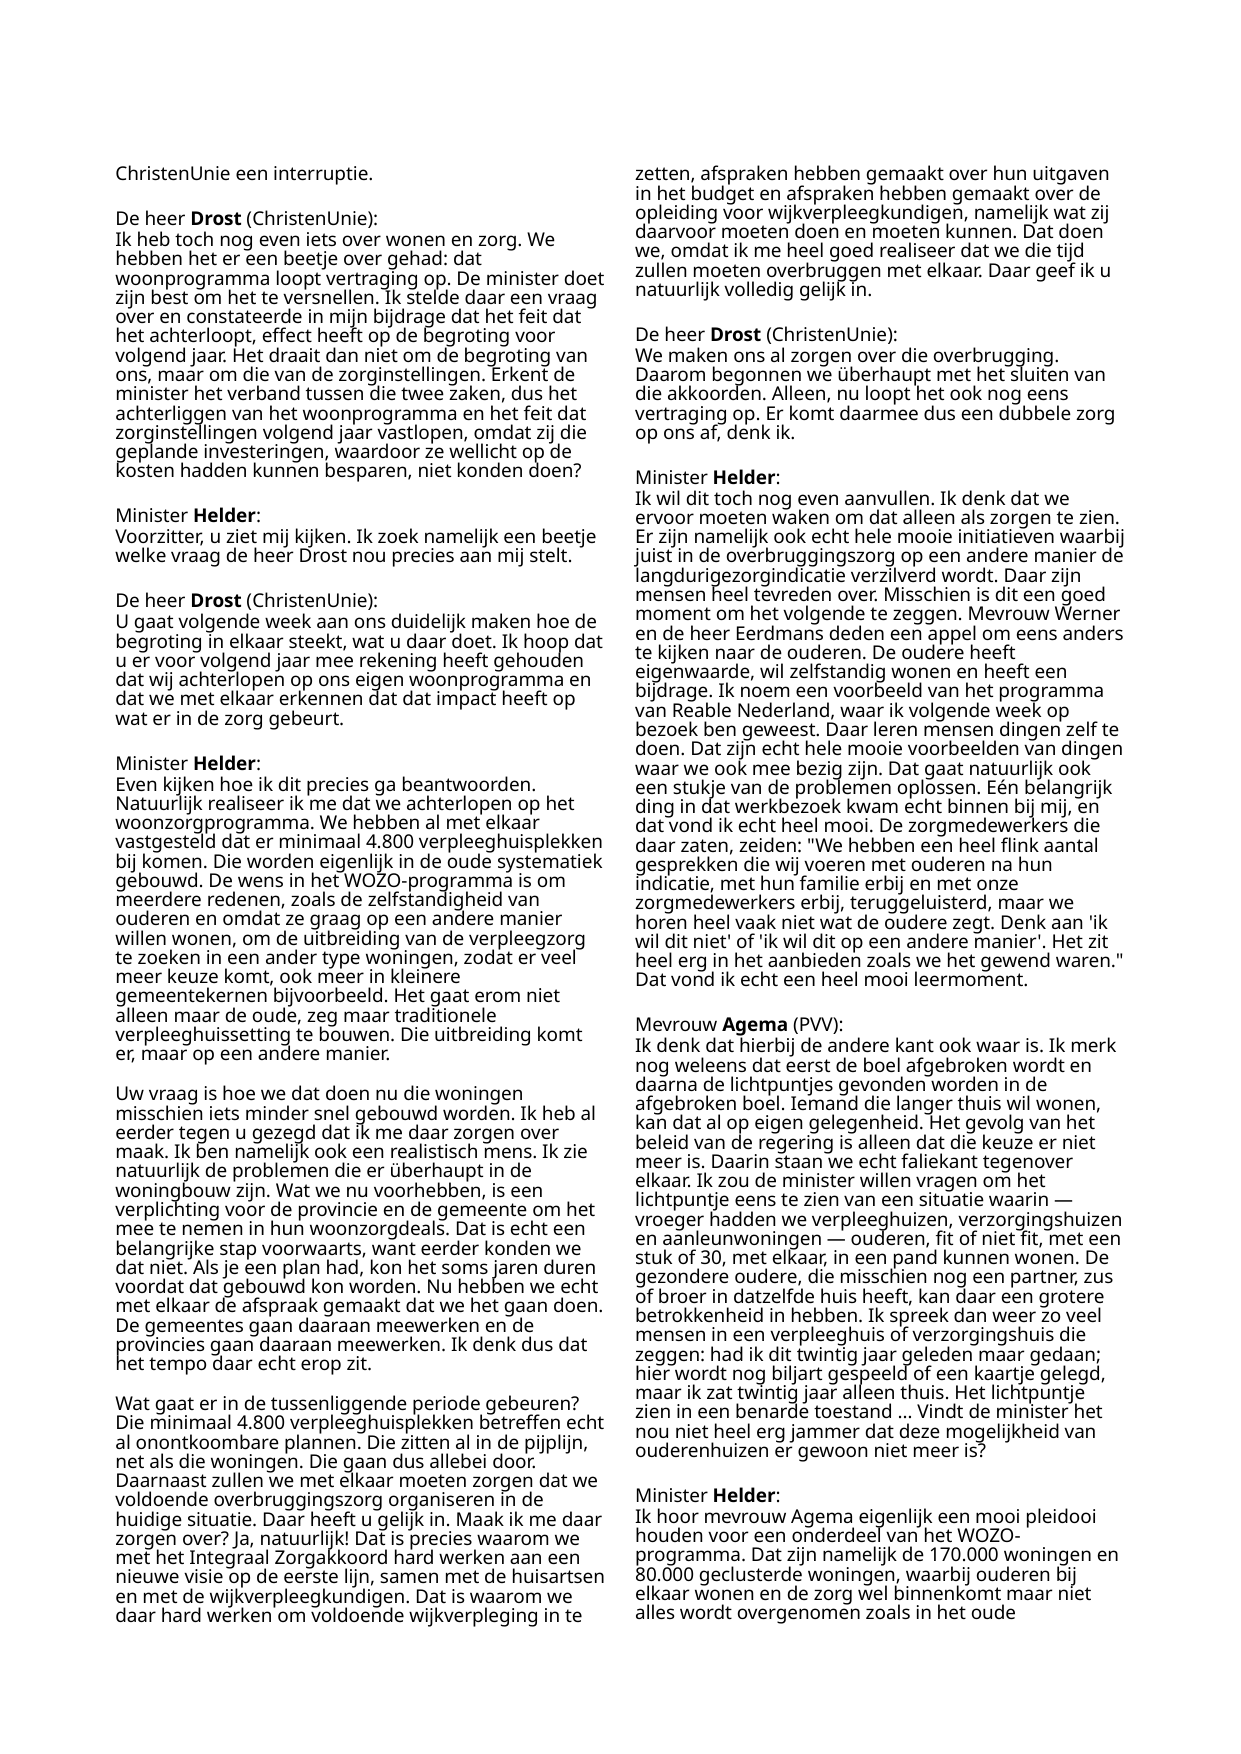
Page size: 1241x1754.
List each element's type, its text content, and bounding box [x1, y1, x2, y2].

text Wat gaat er in de tussenliggende periode gebeuren? Die minimaal 4.800 verpleeghuisplekken betreffen echt al onontkoombare plannen. Die zitten al in de pijplijn, net als die woningen. Die gaan dus allebei door. Daarnaast zullen we met elkaar moeten zorgen dat we voldoende overbruggingszorg organiseren in de huidige situatie. Daar heeft u gelijk in. Maak ik me daar zorgen over? Ja, natuurlijk! Dat is precies waarom we met het Integraal Zorgakkoord hard werken aan een nieuwe visie op de eerste lijn, samen met de huisartsen en met de wijkverpleegkundigen. Dat is waarom we daar hard werken om voldoende wijkverpleging in te [115, 1395, 605, 1626]
text zetten, afspraken hebben gemaakt over hun uitgaven in het budget en afspraken hebben gemaakt over de opleiding voor wijkverpleegkundigen, namelijk wat zij daarvoor moeten doen en moeten kunnen. Dat doen we, omdat ik me heel goed realiseer dat we die tijd zullen moeten overbruggen met elkaar. Daar geef ik u natuurlijk volledig gelijk in. [635, 165, 1125, 300]
text Minister Helder: [115, 502, 605, 528]
text Ik hoor mevrouw Agema eigenlijk een mooi pleidooi houden voor een onderdeel van het WOZO-programma. Dat zijn namelijk de 170.000 woningen en 80.000 geclusterde woningen, waarbij ouderen bij elkaar wonen en de zorg wel binnenkomt maar niet alles wordt overgenomen zoals in het oude [635, 1508, 1125, 1623]
text Ik wil dit toch nog even aanvullen. Ik denk dat we ervoor moeten waken om dat alleen als zorgen te zien. Er zijn namelijk ook echt hele mooie initiatieven waarbij juist in de overbruggingszorg op een andere manier de langdurigezorgindicatie verzilverd wordt. Daar zijn mensen heel tevreden over. Misschien is dit een goed moment om het volgende te zeggen. Mevrouw Werner en de heer Eerdmans deden een appel om eens anders te kijken naar de ouderen. De oudere heeft eigenwaarde, wil zelfstandig wonen en heeft een bijdrage. Ik noem een voorbeeld van het programma van Reable Nederland, waar ik volgende week op bezoek ben geweest. Daar leren mensen dingen zelf te doen. Dat zijn echt hele mooie voorbeelden van dingen waar we ook mee bezig zijn. Dat gaat natuurlijk ook een stukje van de problemen oplossen. Eén belangrijk ding in dat werkbezoek kwam echt binnen bij mij, en dat vond ik echt heel mooi. De zorgmedewerkers die daar zaten, zeiden: "We hebben een heel flink aantal gesprekken die wij voeren met ouderen na hun indicatie, met hun familie erbij en met onze zorgmedewerkers erbij, teruggeluisterd, maar we horen heel vaak niet wat de oudere zegt. Denk aan 'ik wil dit niet' of 'ik wil dit op een andere manier'. Het zit heel erg in het aanbieden zoals we het gewend waren." Dat vond ik echt een heel mooi leermoment. [635, 490, 1125, 991]
text Minister Helder: [635, 1482, 1125, 1508]
text De heer Drost (ChristenUnie): [115, 205, 605, 231]
text U gaat volgende week aan ons duidelijk maken hoe de begroting in elkaar steekt, wat u daar doet. Ik hoop dat u er voor volgend jaar mee rekening heeft gehouden dat wij achterlopen op ons eigen woonprogramma en dat we met elkaar erkennen dat dat impact heeft op wat er in de zorg gebeurt. [115, 613, 605, 729]
text Even kijken hoe ik dit precies ga beantwoorden. Natuurlijk realiseer ik me dat we achterlopen op het woonzorgprogramma. We hebben al met elkaar vastgesteld dat er minimaal 4.800 verpleeghuisplekken bij komen. Die worden eigenlijk in de oude systematiek gebouwd. De wens in het WOZO-programma is om meerdere redenen, zoals de zelfstandigheid van ouderen en omdat ze graag op een andere manier willen wonen, om de uitbreiding van de verpleegzorg te zoeken in een ander type woningen, zodat er veel meer keuze komt, ook meer in kleinere gemeentekernen bijvoorbeeld. Het gaat erom niet alleen maar de oude, zeg maar traditionele verpleeghuissetting te bouwen. Die uitbreiding komt er, maar op een andere manier. [115, 776, 605, 1064]
text De heer Drost (ChristenUnie): [635, 321, 1125, 347]
text ChristenUnie een interruptie. [115, 165, 605, 184]
text We maken ons al zorgen over die overbrugging. Daarom begonnen we überhaupt met het sluiten van die akkoorden. Alleen, nu loopt het ook nog eens vertraging op. Er komt daarmee dus een dubbele zorg op ons af, denk ik. [635, 347, 1125, 443]
text Mevrouw Agema (PVV): [635, 1012, 1125, 1037]
text Minister Helder: [115, 750, 605, 776]
text De heer Drost (ChristenUnie): [115, 588, 605, 613]
text Ik heb toch nog even iets over wonen en zorg. We hebben het er een beetje over gehad: dat woonprogramma loopt vertraging op. De minister doet zijn best om het te versnellen. Ik stelde daar een vraag over en constateerde in mijn bijdrage dat het feit dat het achterloopt, effect heeft op de begroting voor volgend jaar. Het draait dan niet om de begroting van ons, maar om die van de zorginstellingen. Erkent de minister het verband tussen die twee zaken, dus het achterliggen van het woonprogramma en het feit dat zorginstellingen volgend jaar vastlopen, omdat zij die geplande investeringen, waardoor ze wellicht op de kosten hadden kunnen besparen, niet konden doen? [115, 231, 605, 482]
text Uw vraag is hoe we dat doen nu die woningen misschien iets minder snel gebouwd worden. Ik heb al eerder tegen u gezegd dat ik me daar zorgen over maak. Ik ben namelijk ook een realistisch mens. Ik zie natuurlijk de problemen die er überhaupt in de woningbouw zijn. Wat we nu voorhebben, is een verplichting voor de provincie en de gemeente om het mee te nemen in hun woonzorgdeals. Dat is echt een belangrijke stap voorwaarts, want eerder konden we dat niet. Als je een plan had, kon het soms jaren duren voordat dat gebouwd kon worden. Nu hebben we echt met elkaar de afspraak gemaakt dat we het gaan doen. De gemeentes gaan daaraan meewerken en de provincies gaan daaraan meewerken. Ik denk dus dat het tempo daar echt erop zit. [115, 1085, 605, 1374]
text Voorzitter, u ziet mij kijken. Ik zoek namelijk een beetje welke vraag de heer Drost nou precies aan mij stelt. [115, 528, 605, 567]
text Minister Helder: [635, 464, 1125, 490]
text Ik denk dat hierbij de andere kant ook waar is. Ik merk nog weleens dat eerst de boel afgebroken wordt en daarna de lichtpuntjes gevonden worden in de afgebroken boel. Iemand die langer thuis wil wonen, kan dat al op eigen gelegenheid. Het gevolg van het beleid van de regering is alleen dat die keuze er niet meer is. Daarin staan we echt faliekant tegenover elkaar. Ik zou de minister willen vragen om het lichtpuntje eens te zien van een situatie waarin — vroeger hadden we verpleeghuizen, verzorgingshuizen en aanleunwoningen — ouderen, fit of niet fit, met een stuk of 30, met elkaar, in een pand kunnen wonen. De gezondere oudere, die misschien nog een partner, zus of broer in datzelfde huis heeft, kan daar een grotere betrokkenheid in hebben. Ik spreek dan weer zo veel mensen in een verpleeghuis of verzorgingshuis die zeggen: had ik dit twintig jaar geleden maar gedaan; hier wordt nog biljart gespeeld of een kaartje gelegd, maar ik zat twintig jaar alleen thuis. Het lichtpuntje zien in een benarde toestand … Vindt de minister het nou niet heel erg jammer dat deze mogelijkheid van ouderenhuizen er gewoon niet meer is? [635, 1037, 1125, 1461]
